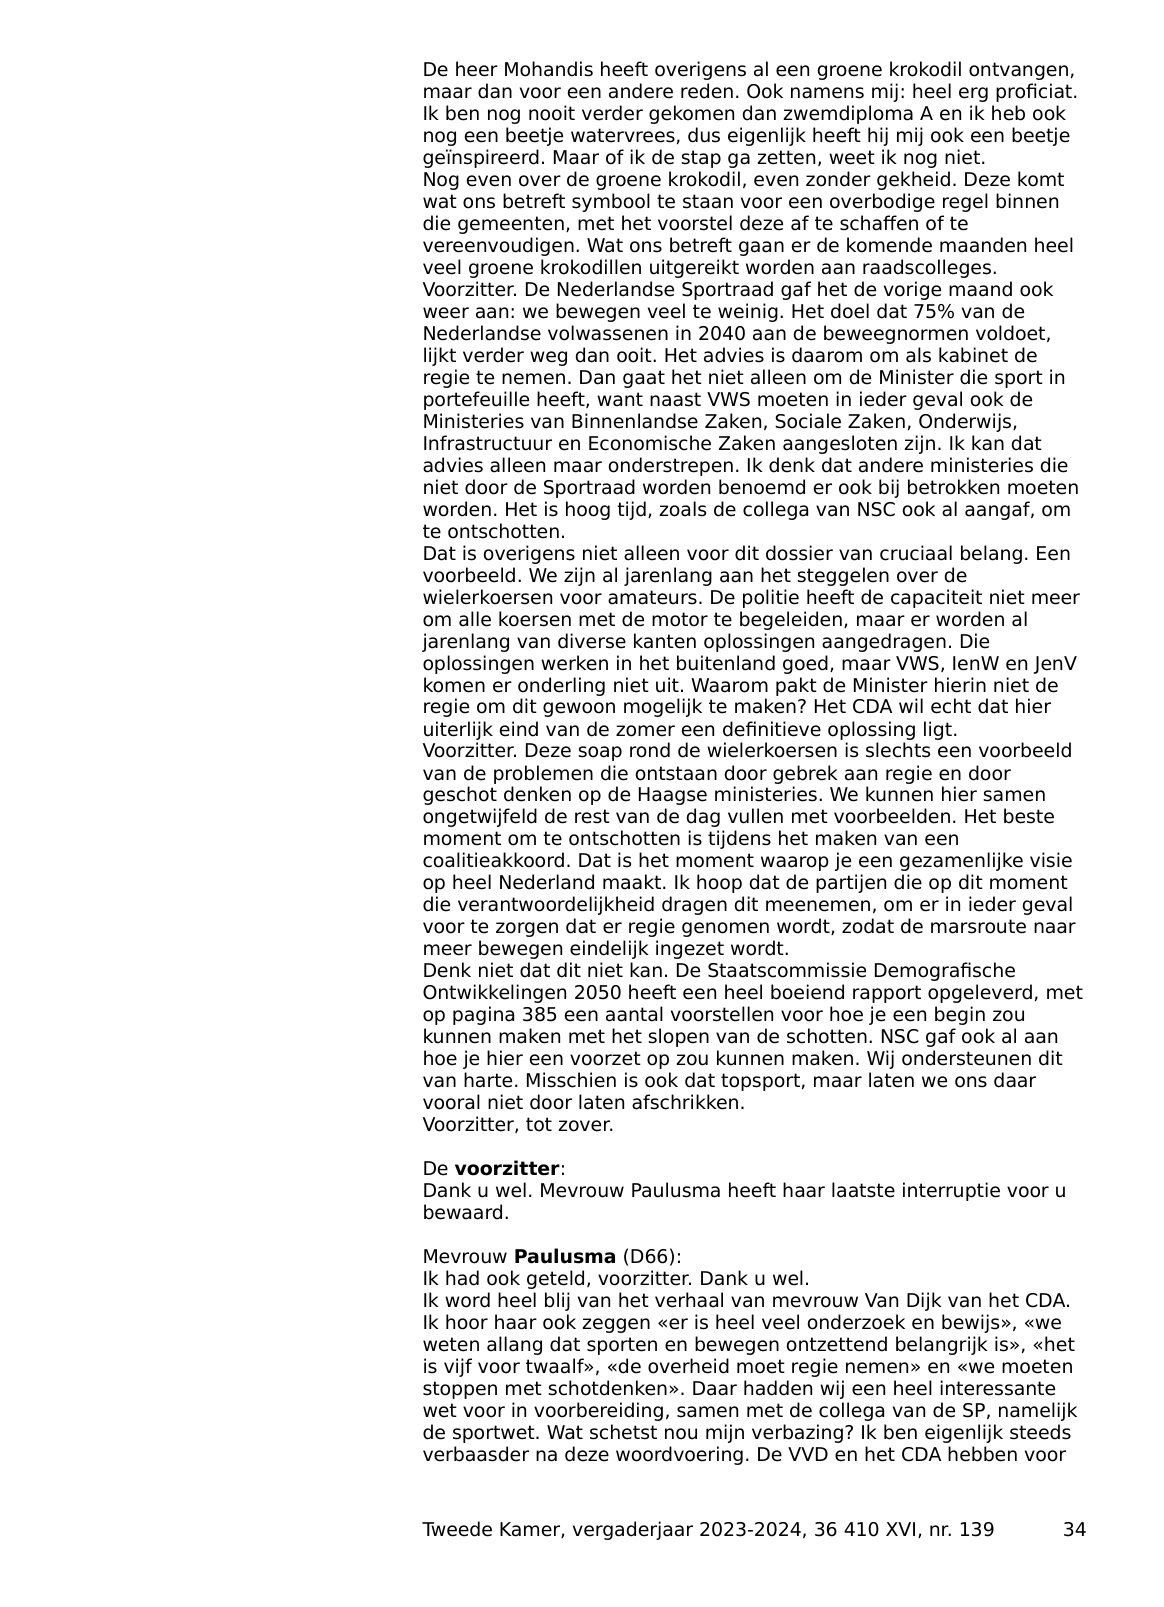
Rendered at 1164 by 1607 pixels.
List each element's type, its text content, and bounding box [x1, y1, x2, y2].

text Denk niet dat dit niet kan. De Staatscommissie Demografische Ontwikkelingen 2050 heeft een heel boeiend rapport opgeleverd, met op pagina 385 een aantal voorstellen voor hoe je een begin zou kunnen maken met het slopen van de schotten. NSC gaf ook al aan hoe je hier een voorzet op zou kunnen maken. Wij ondersteunen dit van harte. Misschien is ook dat topsport, maar laten we ons daar vooral niet door laten afschrikken. [422, 960, 1087, 1114]
text De voorzitter: [422, 1158, 1087, 1180]
text Voorzitter. Deze soap rond de wielerkoersen is slechts een voorbeeld van de problemen die ontstaan door gebrek aan regie en door geschot denken op de Haagse ministeries. We kunnen hier samen ongetwijfeld de rest van de dag vullen met voorbeelden. Het beste moment om te ontschotten is tijdens het maken van een coalitieakkoord. Dat is het moment waarop je een gezamenlijke visie op heel Nederland maakt. Ik hoop dat de partijen die op dit moment die verantwoordelijkheid dragen dit meenemen, om er in ieder geval voor te zorgen dat er regie genomen wordt, zodat de marsroute naar meer bewegen eindelijk ingezet wordt. [422, 740, 1087, 960]
text Dank u wel. Mevrouw Paulusma heeft haar laatste interruptie voor u bewaard. [422, 1180, 1087, 1224]
text Voorzitter. De Nederlandse Sportraad gaf het de vorige maand ook weer aan: we bewegen veel te weinig. Het doel dat 75% van de Nederlandse volwassenen in 2040 aan de beweegnormen voldoet, lijkt verder weg dan ooit. Het advies is daarom om als kabinet de regie te nemen. Dan gaat het niet alleen om de Minister die sport in portefeuille heeft, want naast VWS moeten in ieder geval ook de Ministeries van Binnenlandse Zaken, Sociale Zaken, Onderwijs, Infrastructuur en Economische Zaken aangesloten zijn. Ik kan dat advies alleen maar onderstrepen. Ik denk dat andere ministeries die niet door de Sportraad worden benoemd er ook bij betrokken moeten worden. Het is hoog tijd, zoals de collega van NSC ook al aangaf, om te ontschotten. [422, 279, 1087, 543]
text Mevrouw Paulusma (D66): [422, 1246, 1087, 1268]
text Ik had ook geteld, voorzitter. Dank u wel. [422, 1268, 1087, 1290]
text Dat is overigens niet alleen voor dit dossier van cruciaal belang. Een voorbeeld. We zijn al jarenlang aan het steggelen over de wielerkoersen voor amateurs. De politie heeft de capaciteit niet meer om alle koersen met de motor te begeleiden, maar er worden al jarenlang van diverse kanten oplossingen aangedragen. Die oplossingen werken in het buitenland goed, maar VWS, IenW en JenV komen er onderling niet uit. Waarom pakt de Minister hierin niet de regie om dit gewoon mogelijk te maken? Het CDA wil echt dat hier uiterlijk eind van de zomer een definitieve oplossing ligt. [422, 543, 1087, 740]
text Nog even over de groene krokodil, even zonder gekheid. Deze komt wat ons betreft symbool te staan voor een overbodige regel binnen die gemeenten, met het voorstel deze af te schaffen of te vereenvoudigen. Wat ons betreft gaan er de komende maanden heel veel groene krokodillen uitgereikt worden aan raadscolleges. [422, 169, 1087, 279]
text Voorzitter, tot zover. [422, 1114, 1087, 1136]
text Ik word heel blij van het verhaal van mevrouw Van Dijk van het CDA. Ik hoor haar ook zeggen «er is heel veel onderzoek en bewijs», «we weten allang dat sporten en bewegen ontzettend belangrijk is», «het is vijf voor twaalf», «de overheid moet regie nemen» en «we moeten stoppen met schotdenken». Daar hadden wij een heel interessante wet voor in voorbereiding, samen met de collega van de SP, namelijk de sportwet. Wat schetst nou mijn verbazing? Ik ben eigenlijk steeds verbaasder na deze woordvoering. De VVD en het CDA hebben voor [422, 1290, 1087, 1466]
text De heer Mohandis heeft overigens al een groene krokodil ontvangen, maar dan voor een andere reden. Ook namens mij: heel erg proficiat. Ik ben nog nooit verder gekomen dan zwemdiploma A en ik heb ook nog een beetje watervrees, dus eigenlijk heeft hij mij ook een beetje geïnspireerd. Maar of ik de stap ga zetten, weet ik nog niet. [422, 59, 1087, 169]
